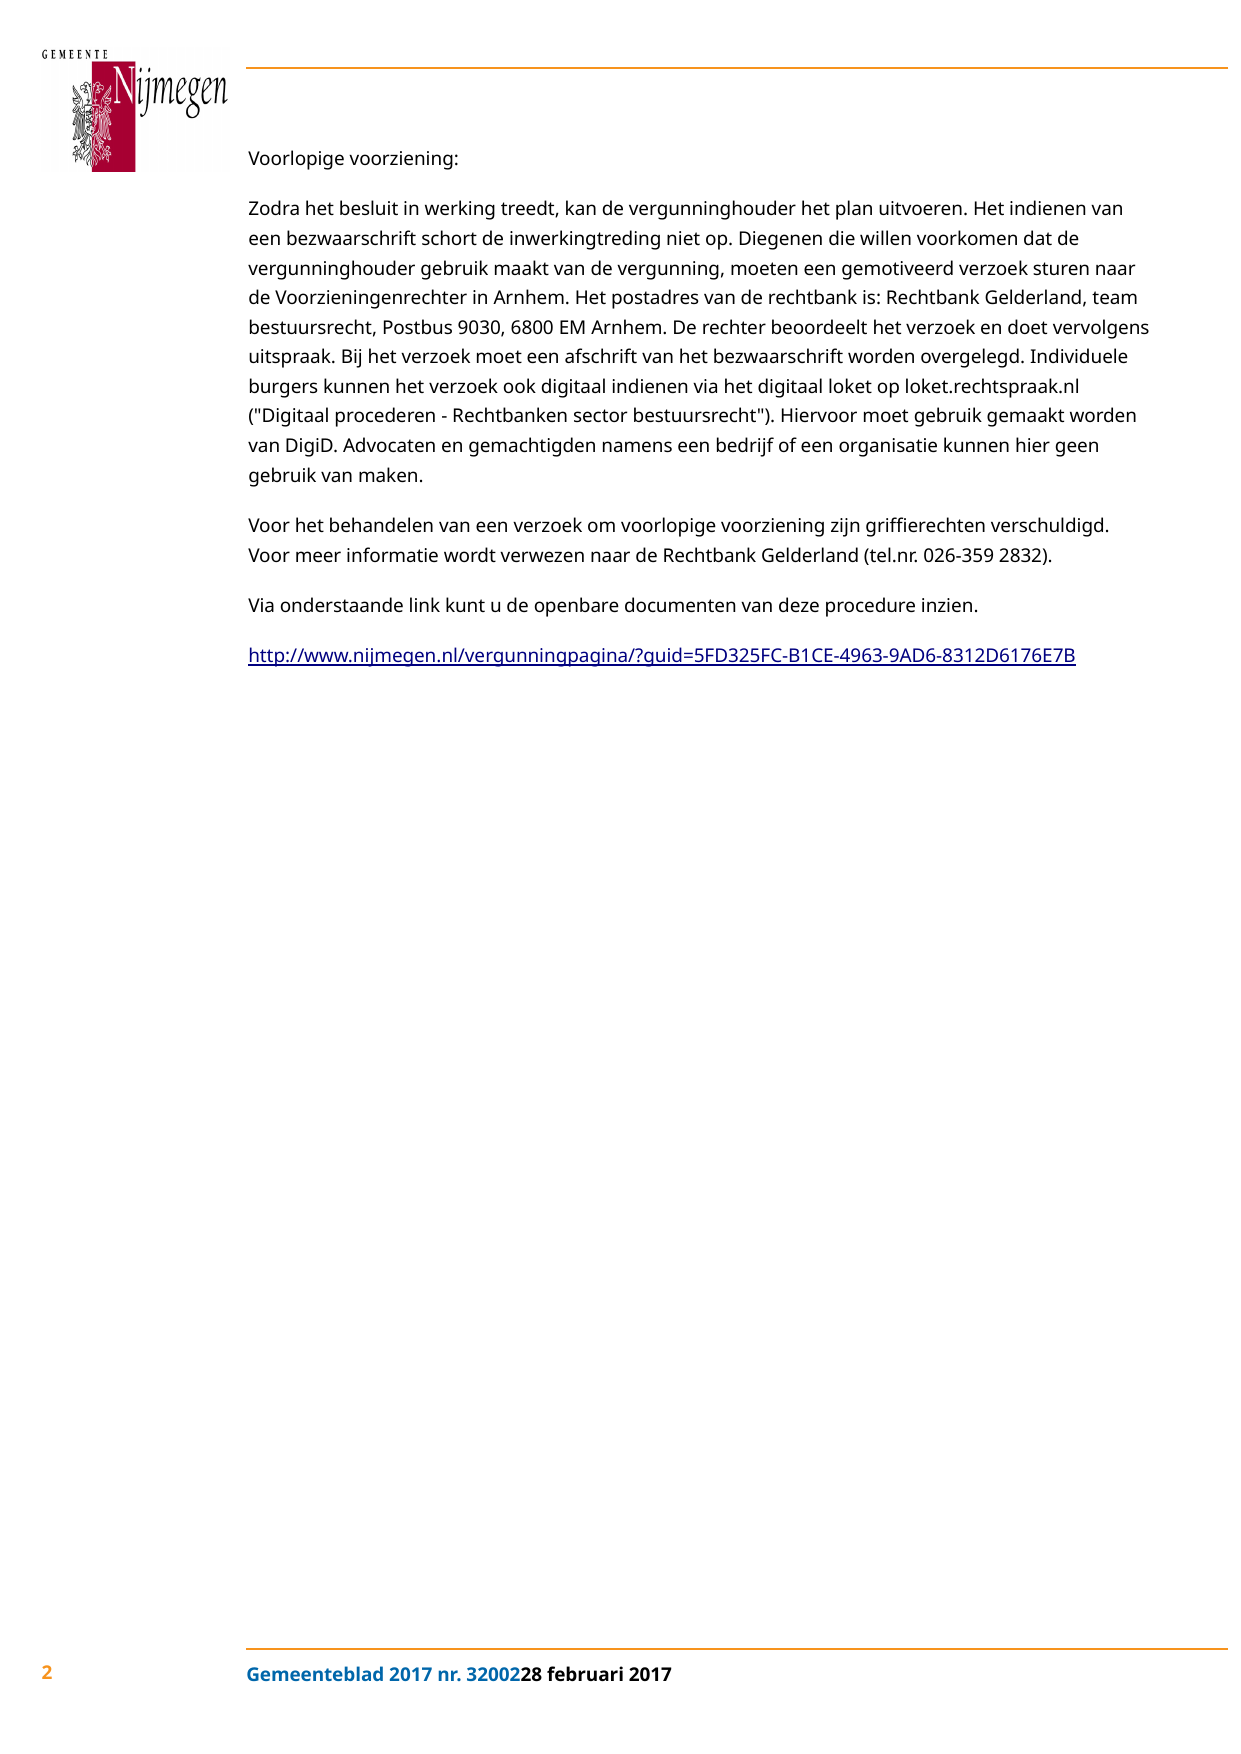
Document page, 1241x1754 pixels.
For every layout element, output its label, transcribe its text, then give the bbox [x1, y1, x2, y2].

text Zodra het besluit in werking treedt, kan de vergunninghouder het plan uitvoeren. Het indienen van een bezwaarschrift schort de inwerkingtreding niet op. Diegenen die willen voorkomen dat de vergunninghouder gebruik maakt van de vergunning, moeten een gemotiveerd verzoek sturen naar de Voorzieningenrechter in Arnhem. Het postadres van de rechtbank is: Rechtbank Gelderland, team bestuursrecht, Postbus 9030, 6800 EM Arnhem. De rechter beoordeelt het verzoek en doet vervolgens uitspraak. Bij het verzoek moet een afschrift van het bezwaarschrift worden overgelegd. Individuele burgers kunnen het verzoek ook digitaal indienen via het digitaal loket op loket.rechtspraak.nl ("Digitaal procederen - Rechtbanken sector bestuursrecht"). Hiervoor moet gebruik gemaakt worden van DigiD. Advocaten en gemachtigden namens een bedrijf of een organisatie kunnen hier geen gebruik van maken. [248, 196, 1152, 488]
picture [41, 47, 231, 172]
text Voorlopige voorziening: [248, 145, 1152, 171]
text Via onderstaande link kunt u de openbare documenten van deze procedure inzien. [248, 592, 1152, 618]
text http://www.nijmegen.nl/vergunningpagina/?guid=5FD325FC-B1CE-4963-9AD6-8312D6176E7B [248, 643, 1152, 668]
text Voor het behandelen van een verzoek om voorlopige voorziening zijn griffierechten verschuldigd. Voor meer informatie wordt verwezen naar de Rechtbank Gelderland (tel.nr. 026-359 2832). [248, 512, 1152, 568]
